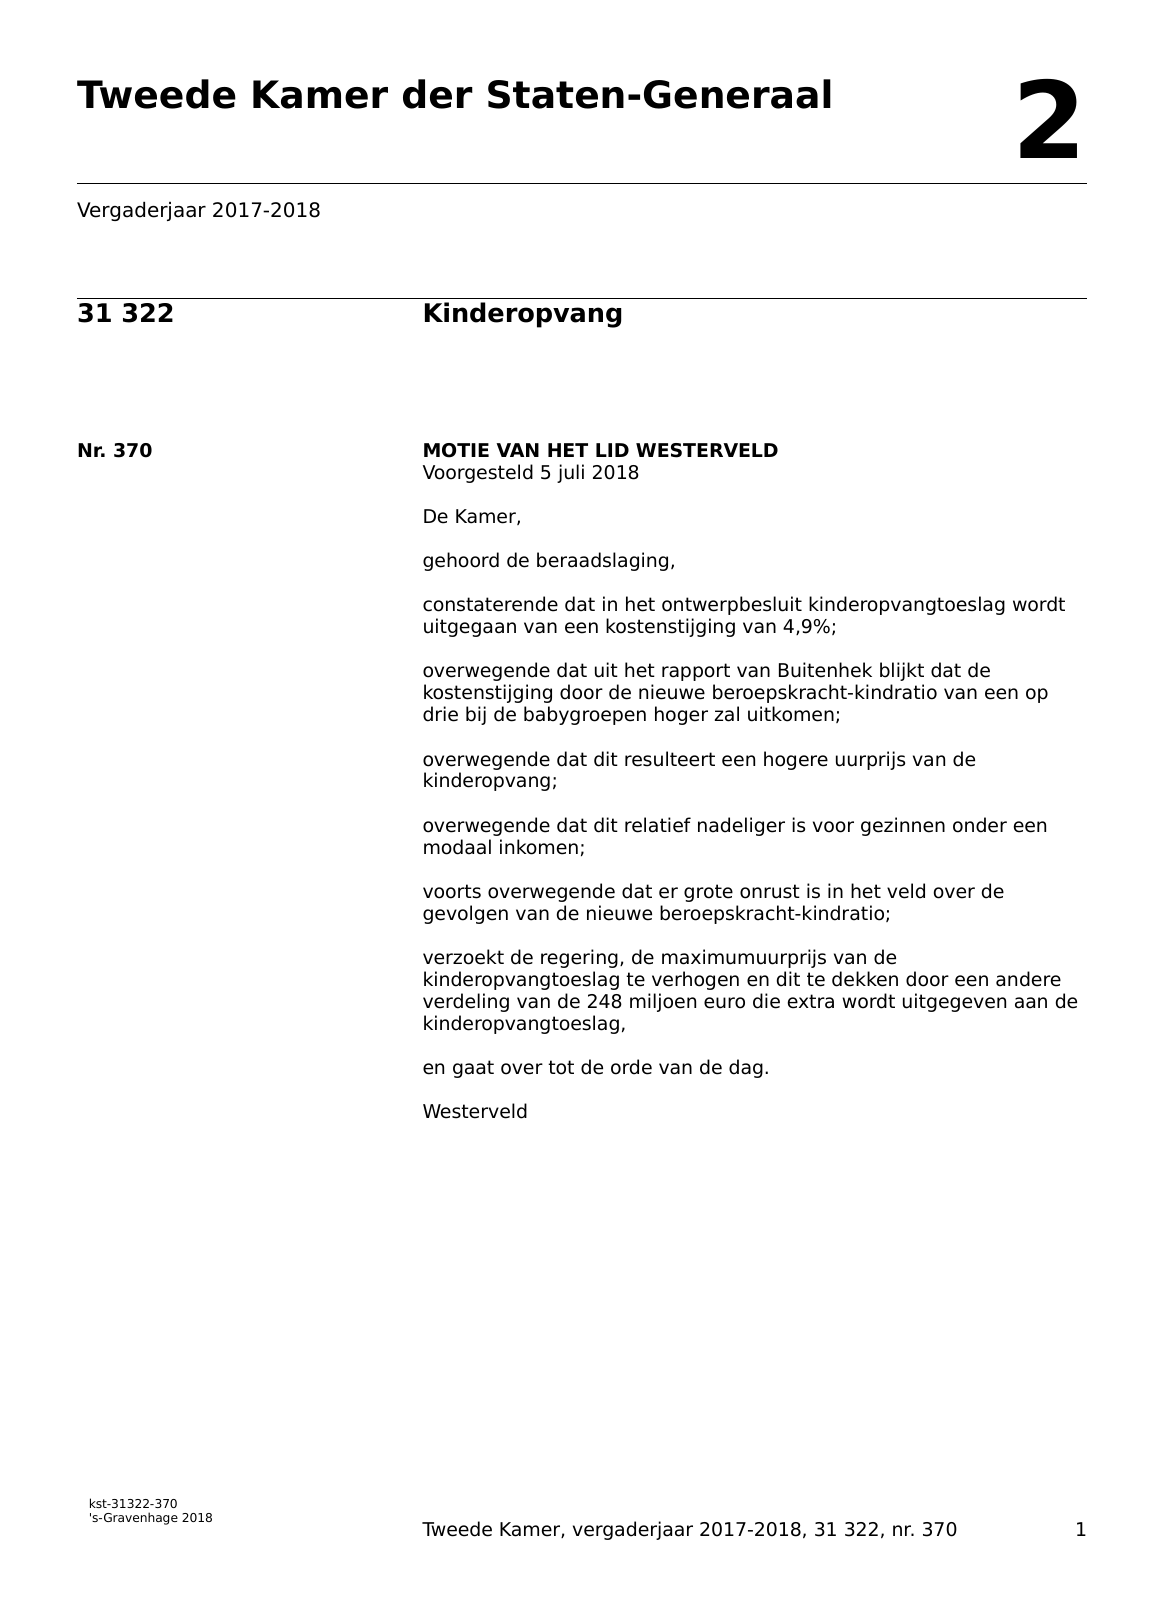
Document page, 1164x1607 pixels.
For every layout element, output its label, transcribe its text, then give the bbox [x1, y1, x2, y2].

text overwegende dat dit relatief nadeliger is voor gezinnen onder een modaal inkomen; [422, 814, 1087, 858]
text voorts overwegende dat er grote onrust is in het veld over de gevolgen van de nieuwe beroepskracht-kindratio; [422, 881, 1087, 925]
text De Kamer, [422, 506, 1087, 528]
text Voorgesteld 5 juli 2018 [422, 462, 1087, 484]
table_header 2 [886, 59, 1087, 183]
text overwegende dat dit resulteert een hogere uurprijs van de kinderopvang; [422, 748, 1087, 792]
text constaterende dat in het ontwerpbesluit kinderopvangtoeslag wordt uitgegaan van een kostenstijging van 4,9%; [422, 594, 1087, 638]
text Westerveld [422, 1101, 1087, 1123]
text 's-Gravenhage 2018 [88, 1511, 323, 1525]
text gehoord de beraadslaging, [422, 550, 1087, 572]
table_cell Vergaderjaar 2017-2018 [77, 184, 1087, 298]
text en gaat over tot de orde van de dag. [422, 1057, 1087, 1079]
subtitle Nr. 370 MOTIE VAN HET LID WESTERVELD [77, 440, 1087, 462]
text verzoekt de regering, de maximumuurprijs van de kinderopvangtoeslag te verhogen en dit te dekken door een andere verdeling van de 248 miljoen euro die extra wordt uitgegeven aan de kinderopvangtoeslag, [422, 947, 1087, 1035]
text overwegende dat uit het rapport van Buitenhek blijkt dat de kostenstijging door de nieuwe beroepskracht-kindratio van een op drie bij de babygroepen hoger zal uitkomen; [422, 660, 1087, 726]
subtitle 31 322 Kinderopvang [77, 299, 1087, 329]
table_header Tweede Kamer der Staten-Generaal [77, 59, 886, 183]
text kst-31322-370 [88, 1497, 323, 1511]
